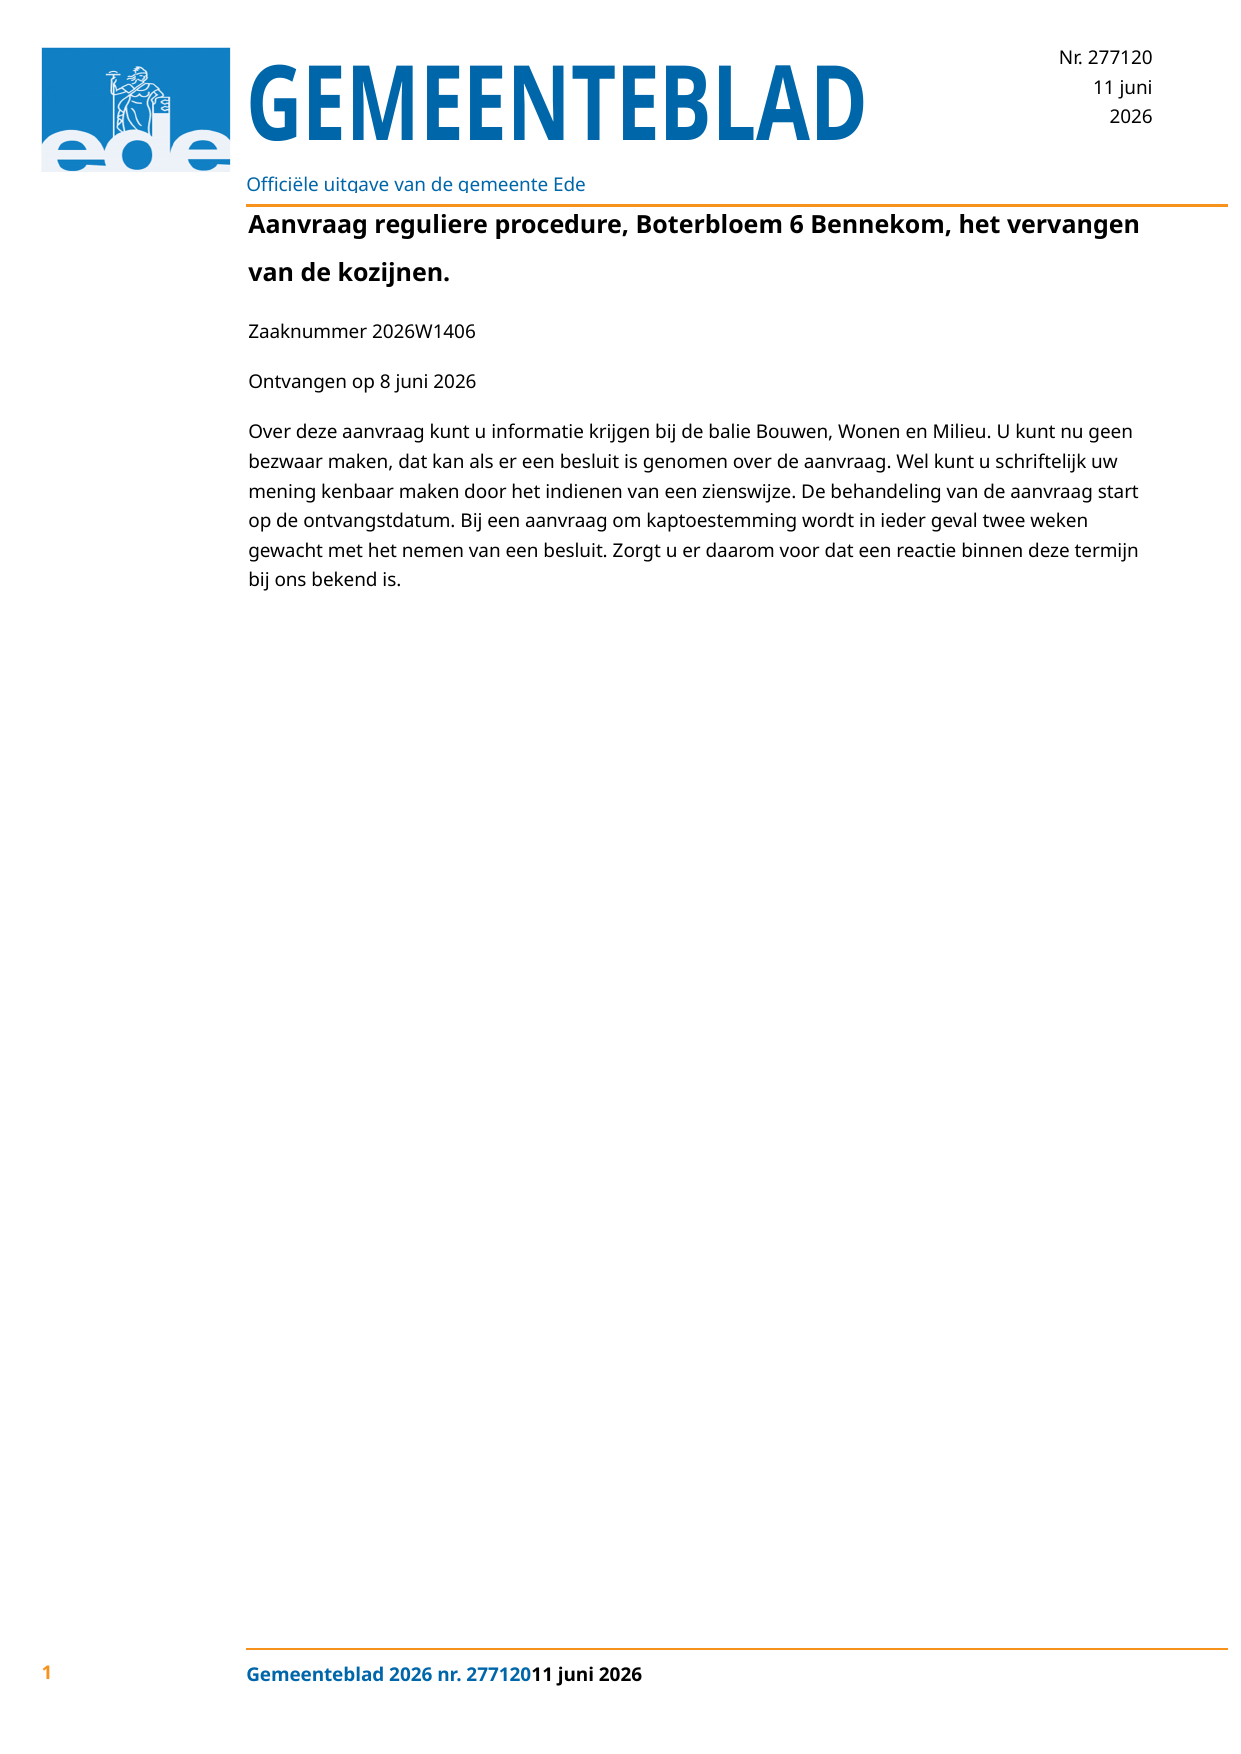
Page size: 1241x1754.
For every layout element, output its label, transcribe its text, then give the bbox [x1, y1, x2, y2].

text Over deze aanvraag kunt u informatie krijgen bij de balie Bouwen, Wonen en Milieu. U kunt nu geen bezwaar maken, dat kan als er een besluit is genomen over de aanvraag. Wel kunt u schriftelijk uw mening kenbaar maken door het indienen van een zienswijze. De behandeling van de aanvraag start op de ontvangstdatum. Bij een aanvraag om kaptoestemming wordt in ieder geval twee weken gewacht met het nemen van een besluit. Zorgt u er daarom voor dat een reactie binnen deze termijn bij ons bekend is. [248, 419, 1152, 592]
text Zaaknummer 2026W1406 [248, 318, 1152, 344]
picture [41, 47, 231, 172]
text Aanvraag reguliere procedure, Boterbloem 6 Bennekom, het vervangen van de kozijnen. [248, 207, 1152, 288]
text Ontvangen op 8 juni 2026 [248, 368, 1152, 394]
